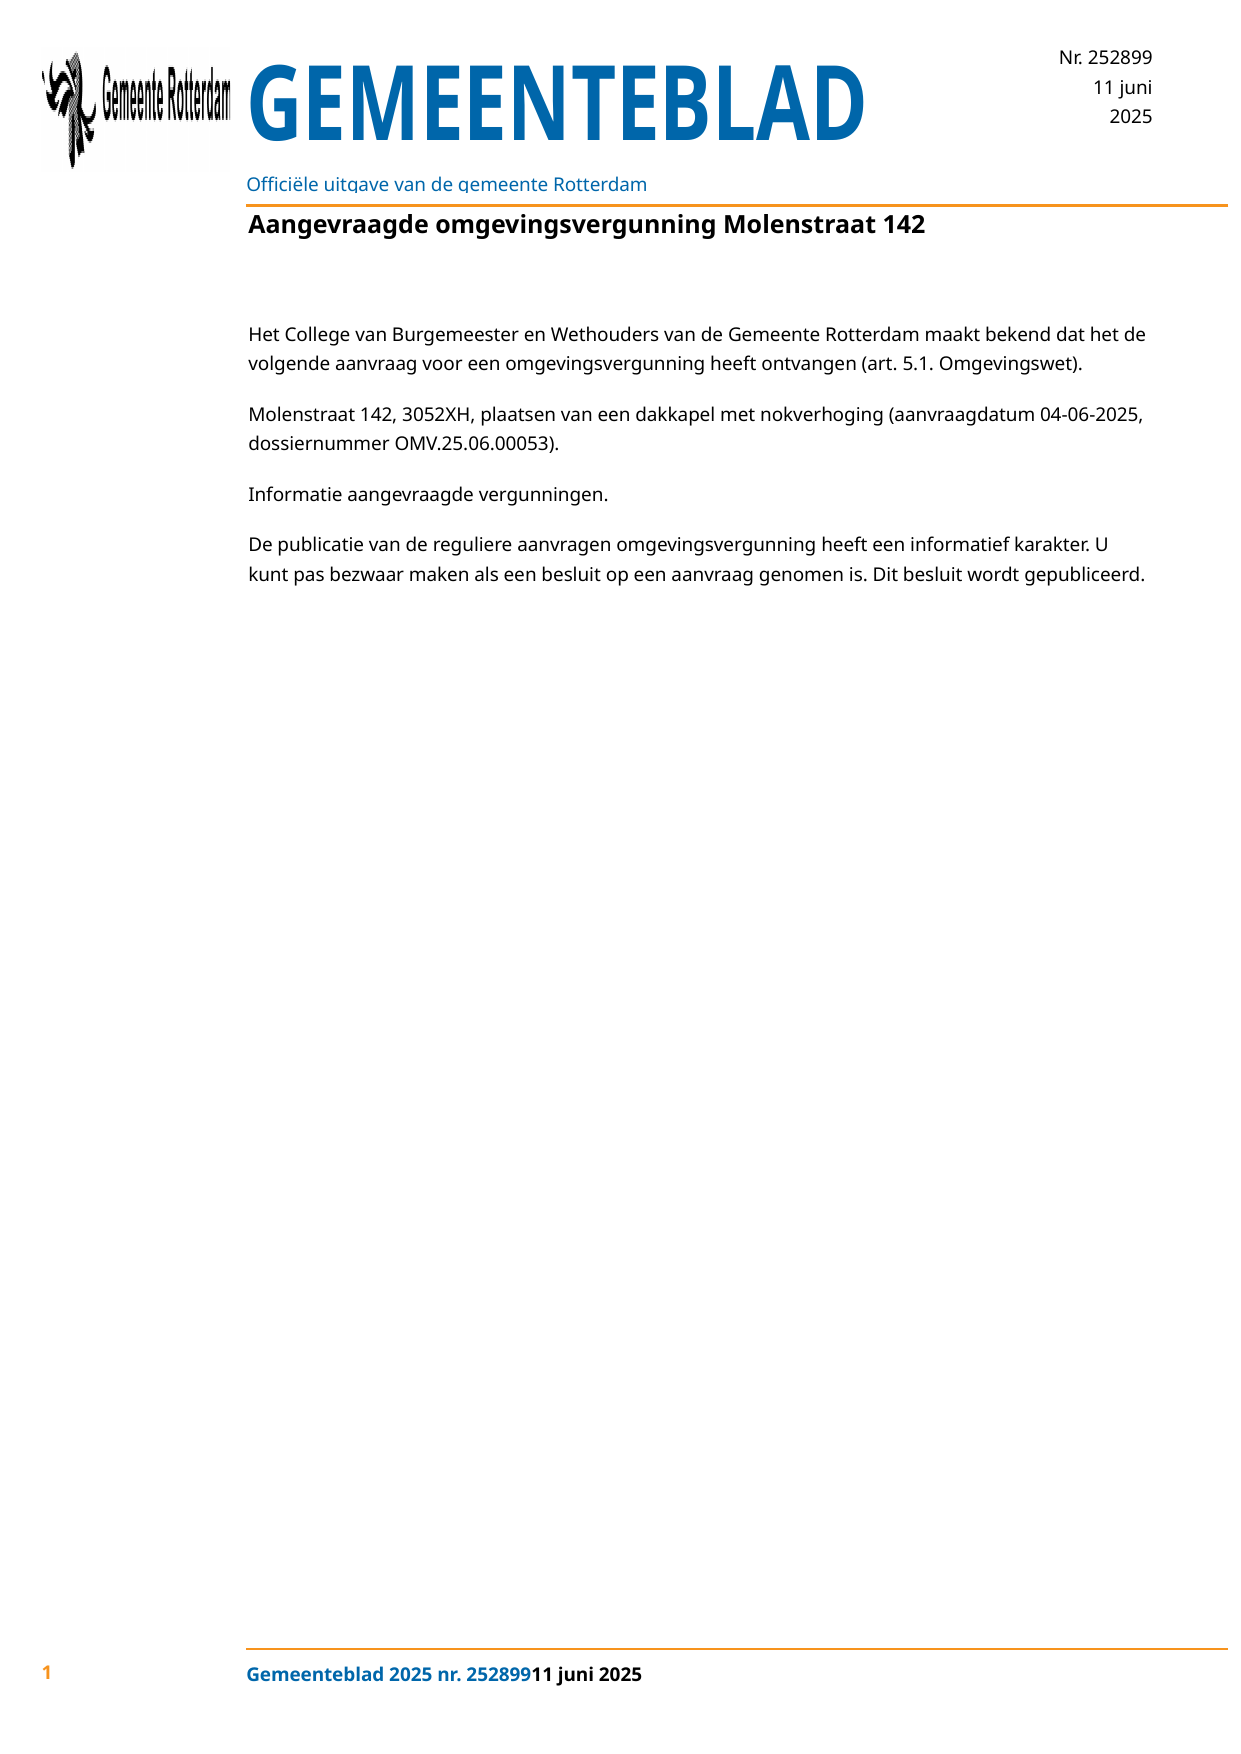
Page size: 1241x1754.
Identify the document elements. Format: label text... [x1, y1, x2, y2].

text Informatie aangevraagde vergunningen. [248, 481, 1152, 506]
text De publicatie van de reguliere aanvragen omgevingsvergunning heeft een informatief karakter. U kunt pas bezwaar maken als een besluit op een aanvraag genomen is. Dit besluit wordt gepubliceerd. [248, 531, 1152, 586]
text Het College van Burgemeester en Wethouders van de Gemeente Rotterdam maakt bekend dat het de volgende aanvraag voor een omgevingsvergunning heeft ontvangen (art. 5.1. Omgevingswet). [248, 321, 1152, 376]
picture [41, 47, 231, 172]
text Molenstraat 142, 3052XH, plaatsen van een dakkapel met nokverhoging (aanvraagdatum 04-06-2025, dossiernummer OMV.25.06.00053). [248, 401, 1152, 456]
text Aangevraagde omgevingsvergunning Molenstraat 142 [248, 207, 1152, 241]
